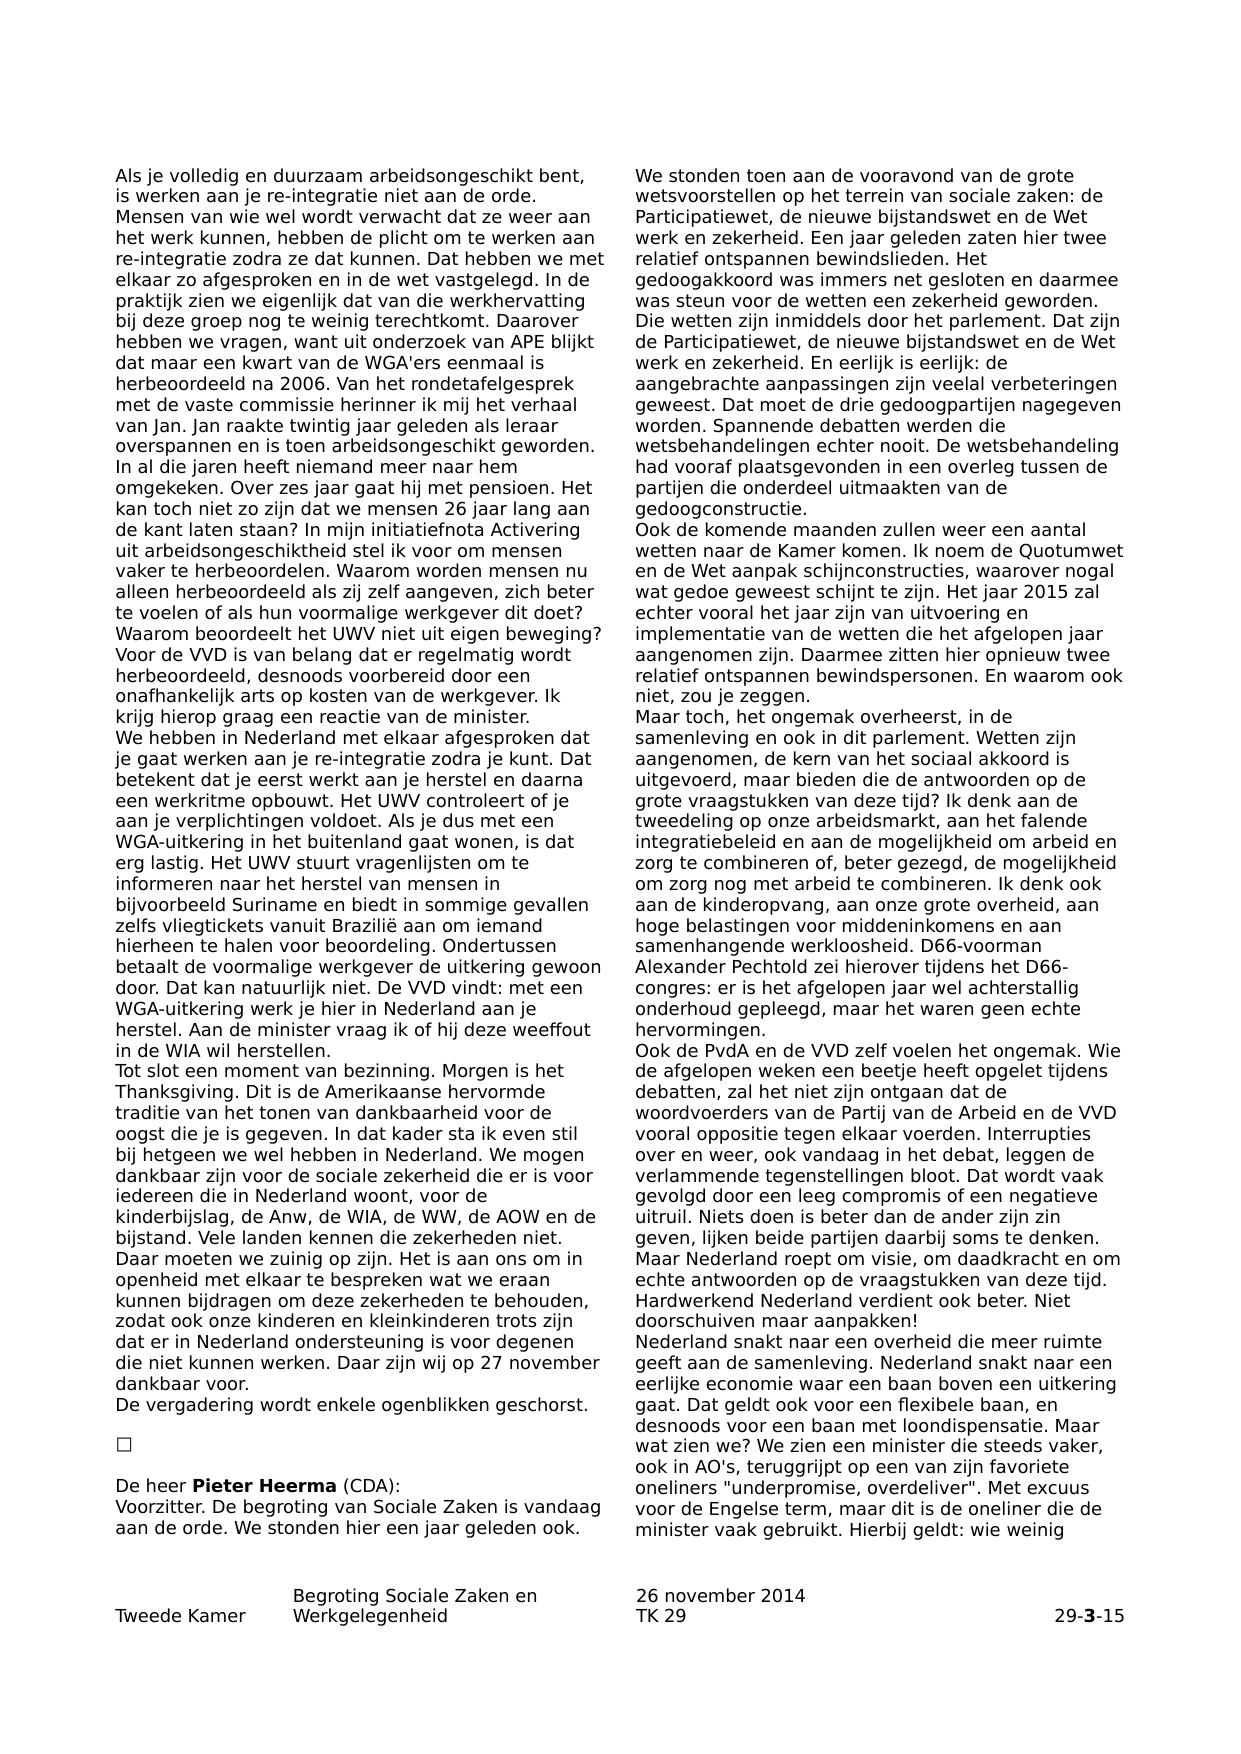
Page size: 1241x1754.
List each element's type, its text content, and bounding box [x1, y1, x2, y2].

text Tot slot een moment van bezinning. Morgen is het Thanksgiving. Dit is de Amerikaanse hervormde traditie van het tonen van dankbaarheid voor de oogst die je is gegeven. In dat kader sta ik even stil bij hetgeen we wel hebben in Nederland. We mogen dankbaar zijn voor de sociale zekerheid die er is voor iedereen die in Nederland woont, voor de kinderbijslag, de Anw, de WIA, de WW, de AOW en de bijstand. Vele landen kennen die zekerheden niet. Daar moeten we zuinig op zijn. Het is aan ons om in openheid met elkaar te bespreken wat we eraan kunnen bijdragen om deze zekerheden te behouden, zodat ook onze kinderen en kleinkinderen trots zijn dat er in Nederland ondersteuning is voor degenen die niet kunnen werken. Daar zijn wij op 27 november dankbaar voor. [115, 1061, 605, 1394]
text We stonden toen aan de vooravond van de grote wetsvoorstellen op het terrein van sociale zaken: de Participatiewet, de nieuwe bijstandswet en de Wet werk en zekerheid. Een jaar geleden zaten hier twee relatief ontspannen bewindslieden. Het gedoogakkoord was immers net gesloten en daarmee was steun voor de wetten een zekerheid geworden. Die wetten zijn inmiddels door het parlement. Dat zijn de Participatiewet, de nieuwe bijstandswet en de Wet werk en zekerheid. En eerlijk is eerlijk: de aangebrachte aanpassingen zijn veelal verbeteringen geweest. Dat moet de drie gedoogpartijen nagegeven worden. Spannende debatten werden die wetsbehandelingen echter nooit. De wetsbehandeling had vooraf plaatsgevonden in een overleg tussen de partijen die onderdeel uitmaakten van de gedoogconstructie. [635, 165, 1125, 519]
text Ook de PvdA en de VVD zelf voelen het ongemak. Wie de afgelopen weken een beetje heeft opgelet tijdens debatten, zal het niet zijn ontgaan dat de woordvoerders van de Partij van de Arbeid en de VVD vooral oppositie tegen elkaar voerden. Interrupties over en weer, ook vandaag in het debat, leggen de verlammende tegenstellingen bloot. Dat wordt vaak gevolgd door een leeg compromis of een negatieve uitruil. Niets doen is beter dan de ander zijn zin geven, lijken beide partijen daarbij soms te denken. Maar Nederland roept om visie, om daadkracht en om echte antwoorden op de vraagstukken van deze tijd. Hardwerkend Nederland verdient ook beter. Niet doorschuiven maar aanpakken! [635, 1040, 1125, 1332]
text De heer Pieter Heerma (CDA): [115, 1476, 605, 1497]
text De vergadering wordt enkele ogenblikken geschorst. [115, 1394, 605, 1415]
text Nederland snakt naar een overheid die meer ruimte geeft aan de samenleving. Nederland snakt naar een eerlijke economie waar een baan boven een uitkering gaat. Dat geldt ook voor een flexibele baan, en desnoods voor een baan met loondispensatie. Maar wat zien we? We zien een minister die steeds vaker, ook in AO's, teruggrijpt op een van zijn favoriete oneliners "underpromise, overdeliver". Met excuus voor de Engelse term, maar dit is de oneliner die de minister vaak gebruikt. Hierbij geldt: wie weinig [635, 1332, 1125, 1540]
text We hebben in Nederland met elkaar afgesproken dat je gaat werken aan je re-integratie zodra je kunt. Dat betekent dat je eerst werkt aan je herstel en daarna een werkritme opbouwt. Het UWV controleert of je aan je verplichtingen voldoet. Als je dus met een WGA-uitkering in het buitenland gaat wonen, is dat erg lastig. Het UWV stuurt vragenlijsten om te informeren naar het herstel van mensen in bijvoorbeeld Suriname en biedt in sommige gevallen zelfs vliegtickets vanuit Brazilië aan om iemand hierheen te halen voor beoordeling. Ondertussen betaalt de voormalige werkgever de uitkering gewoon door. Dat kan natuurlijk niet. De VVD vindt: met een WGA-uitkering werk je hier in Nederland aan je herstel. Aan de minister vraag ik of hij deze weeffout in de WIA wil herstellen. [115, 728, 605, 1061]
text ⬜ [115, 1435, 605, 1456]
text Voorzitter. De begroting van Sociale Zaken is vandaag aan de orde. We stonden hier een jaar geleden ook. [115, 1497, 605, 1538]
text Ook de komende maanden zullen weer een aantal wetten naar de Kamer komen. Ik noem de Quotumwet en de Wet aanpak schijnconstructies, waarover nogal wat gedoe geweest schijnt te zijn. Het jaar 2015 zal echter vooral het jaar zijn van uitvoering en implementatie van de wetten die het afgelopen jaar aangenomen zijn. Daarmee zitten hier opnieuw twee relatief ontspannen bewindspersonen. En waarom ook niet, zou je zeggen. [635, 519, 1125, 707]
text Als je volledig en duurzaam arbeidsongeschikt bent, is werken aan je re-integratie niet aan de orde. Mensen van wie wel wordt verwacht dat ze weer aan het werk kunnen, hebben de plicht om te werken aan re-integratie zodra ze dat kunnen. Dat hebben we met elkaar zo afgesproken en in de wet vastgelegd. In de praktijk zien we eigenlijk dat van die werkhervatting bij deze groep nog te weinig terechtkomt. Daarover hebben we vragen, want uit onderzoek van APE blijkt dat maar een kwart van de WGA'ers eenmaal is herbeoordeeld na 2006. Van het rondetafelgesprek met de vaste commissie herinner ik mij het verhaal van Jan. Jan raakte twintig jaar geleden als leraar overspannen en is toen arbeidsongeschikt geworden. In al die jaren heeft niemand meer naar hem omgekeken. Over zes jaar gaat hij met pensioen. Het kan toch niet zo zijn dat we mensen 26 jaar lang aan de kant laten staan? In mijn initiatiefnota Activering uit arbeidsongeschiktheid stel ik voor om mensen vaker te herbeoordelen. Waarom worden mensen nu alleen herbeoordeeld als zij zelf aangeven, zich beter te voelen of als hun voormalige werkgever dit doet? Waarom beoordeelt het UWV niet uit eigen beweging? Voor de VVD is van belang dat er regelmatig wordt herbeoordeeld, desnoods voorbereid door een onafhankelijk arts op kosten van de werkgever. Ik krijg hierop graag een reactie van de minister. [115, 165, 605, 728]
text Maar toch, het ongemak overheerst, in de samenleving en ook in dit parlement. Wetten zijn aangenomen, de kern van het sociaal akkoord is uitgevoerd, maar bieden die de antwoorden op de grote vraagstukken van deze tijd? Ik denk aan de tweedeling op onze arbeidsmarkt, aan het falende integratiebeleid en aan de mogelijkheid om arbeid en zorg te combineren of, beter gezegd, de mogelijkheid om zorg nog met arbeid te combineren. Ik denk ook aan de kinderopvang, aan onze grote overheid, aan hoge belastingen voor middeninkomens en aan samenhangende werkloosheid. D66-voorman Alexander Pechtold zei hierover tijdens het D66-congres: er is het afgelopen jaar wel achterstallig onderhoud gepleegd, maar het waren geen echte hervormingen. [635, 707, 1125, 1040]
